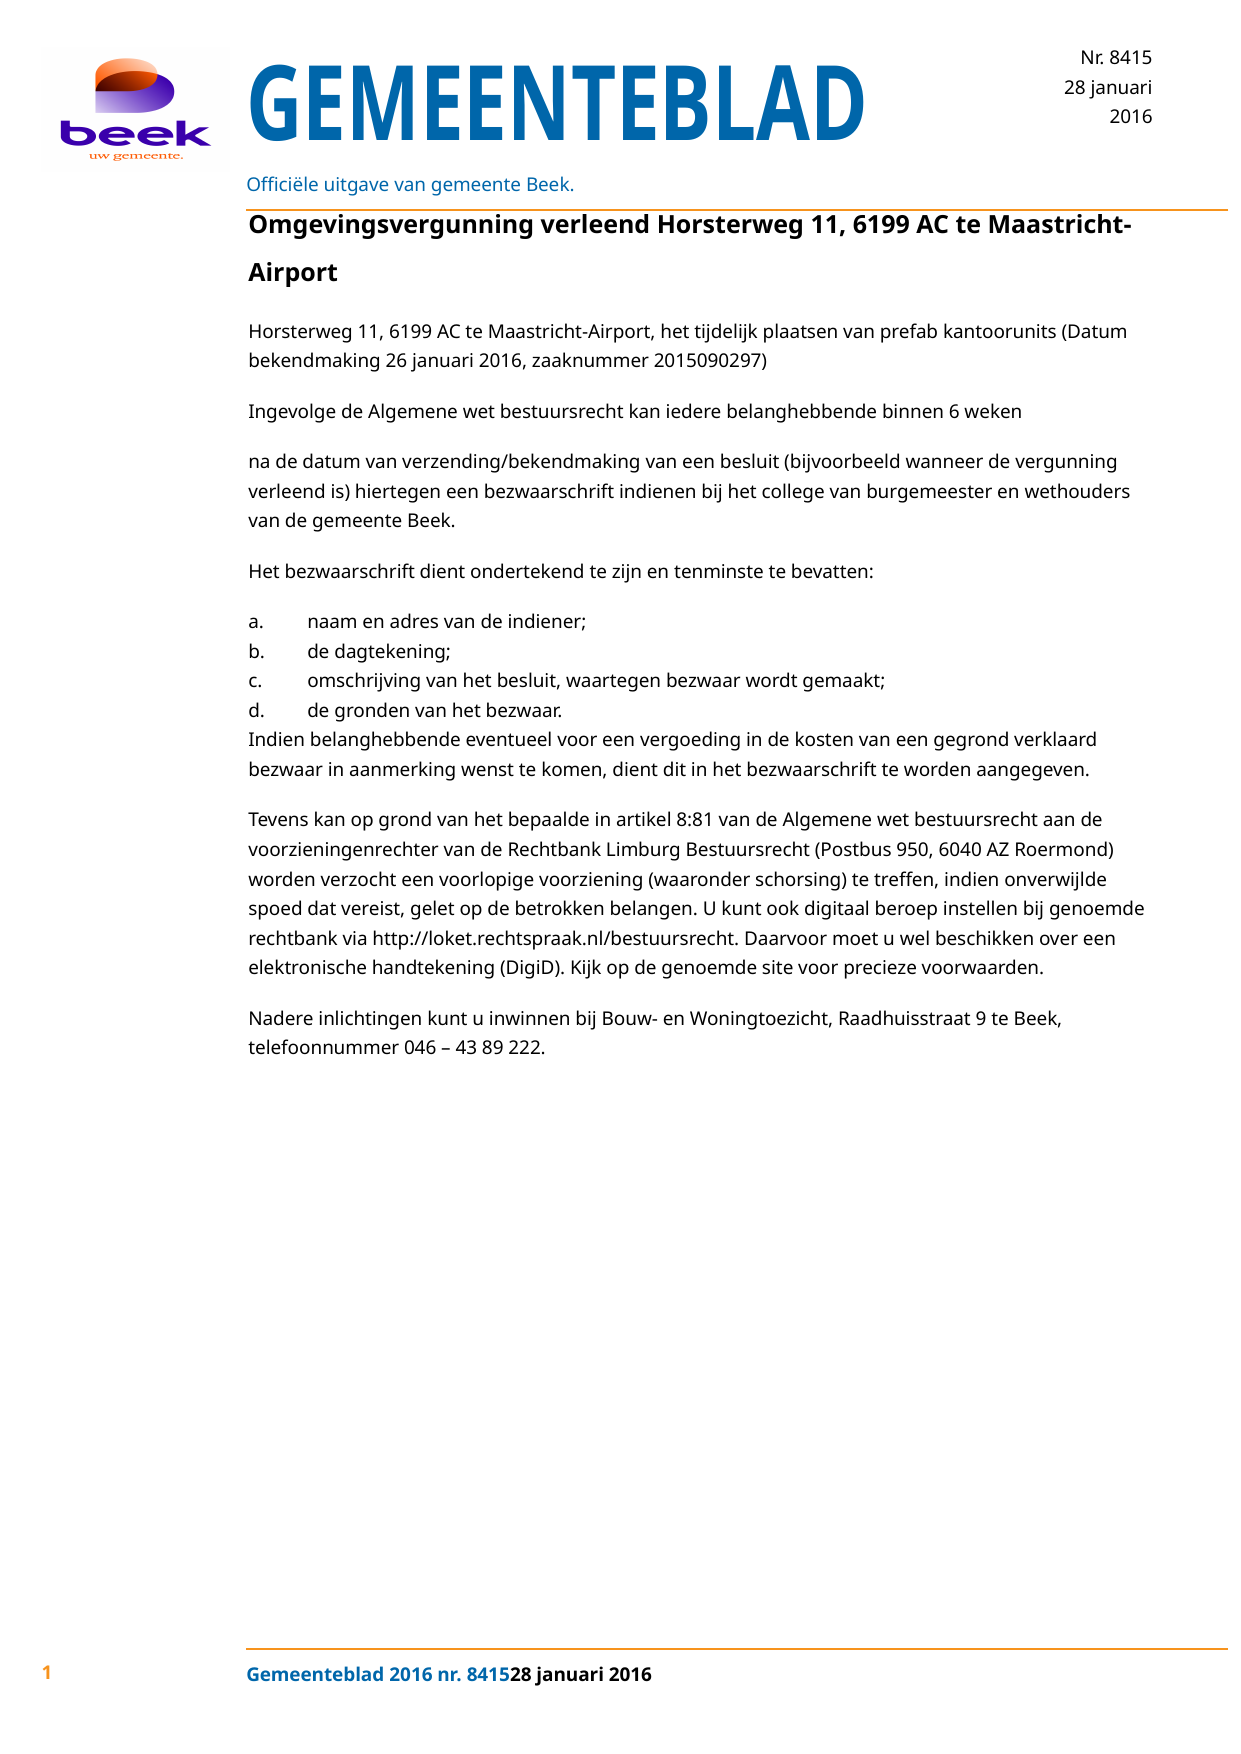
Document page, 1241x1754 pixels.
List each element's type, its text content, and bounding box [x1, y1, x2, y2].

text Ingevolge de Algemene wet bestuursrecht kan iedere belanghebbende binnen 6 weken [248, 398, 1152, 424]
text Horsterweg 11, 6199 AC te Maastricht-Airport, het tijdelijk plaatsen van prefab kantoorunits (Datum bekendmaking 26 januari 2016, zaaknummer 2015090297) [248, 318, 1152, 373]
list omschrijving van het besluit, waartegen bezwaar wordt gemaakt; [248, 667, 1152, 693]
picture [41, 47, 231, 172]
text na de datum van verzending/bekendmaking van een besluit (bijvoorbeeld wanneer de vergunning verleend is) hiertegen een bezwaarschrift indienen bij het college van burgemeester en wethouders van de gemeente Beek. [248, 448, 1152, 533]
list naam en adres van de indiener; [248, 608, 1152, 634]
text Indien belanghebbende eventueel voor een vergoeding in de kosten van een gegrond verklaard bezwaar in aanmerking wenst te komen, dient dit in het bezwaarschrift te worden aangegeven. [248, 727, 1152, 782]
text Nadere inlichtingen kunt u inwinnen bij Bouw- en Woningtoezicht, Raadhuisstraat 9 te Beek, telefoonnummer 046 – 43 89 222. [248, 1005, 1152, 1060]
list de dagtekening; [248, 638, 1152, 664]
text Het bezwaarschrift dient ondertekend te zijn en tenminste te bevatten: [248, 558, 1152, 584]
text Omgevingsvergunning verleend Horsterweg 11, 6199 AC te Maastricht-Airport [248, 211, 1152, 288]
text Tevens kan op grond van het bepaalde in artikel 8:81 van de Algemene wet bestuursrecht aan de voorzieningenrechter van de Rechtbank Limburg Bestuursrecht (Postbus 950, 6040 AZ Roermond) worden verzocht een voorlopige voorziening (waaronder schorsing) te treffen, indien onverwijlde spoed dat vereist, gelet op de betrokken belangen. U kunt ook digitaal beroep instellen bij genoemde rechtbank via http://loket.rechtspraak.nl/bestuursrecht. Daarvoor moet u wel beschikken over een elektronische handtekening (DigiD). Kijk op de genoemde site voor precieze voorwaarden. [248, 807, 1152, 980]
list de gronden van het bezwaar. [248, 697, 1152, 723]
